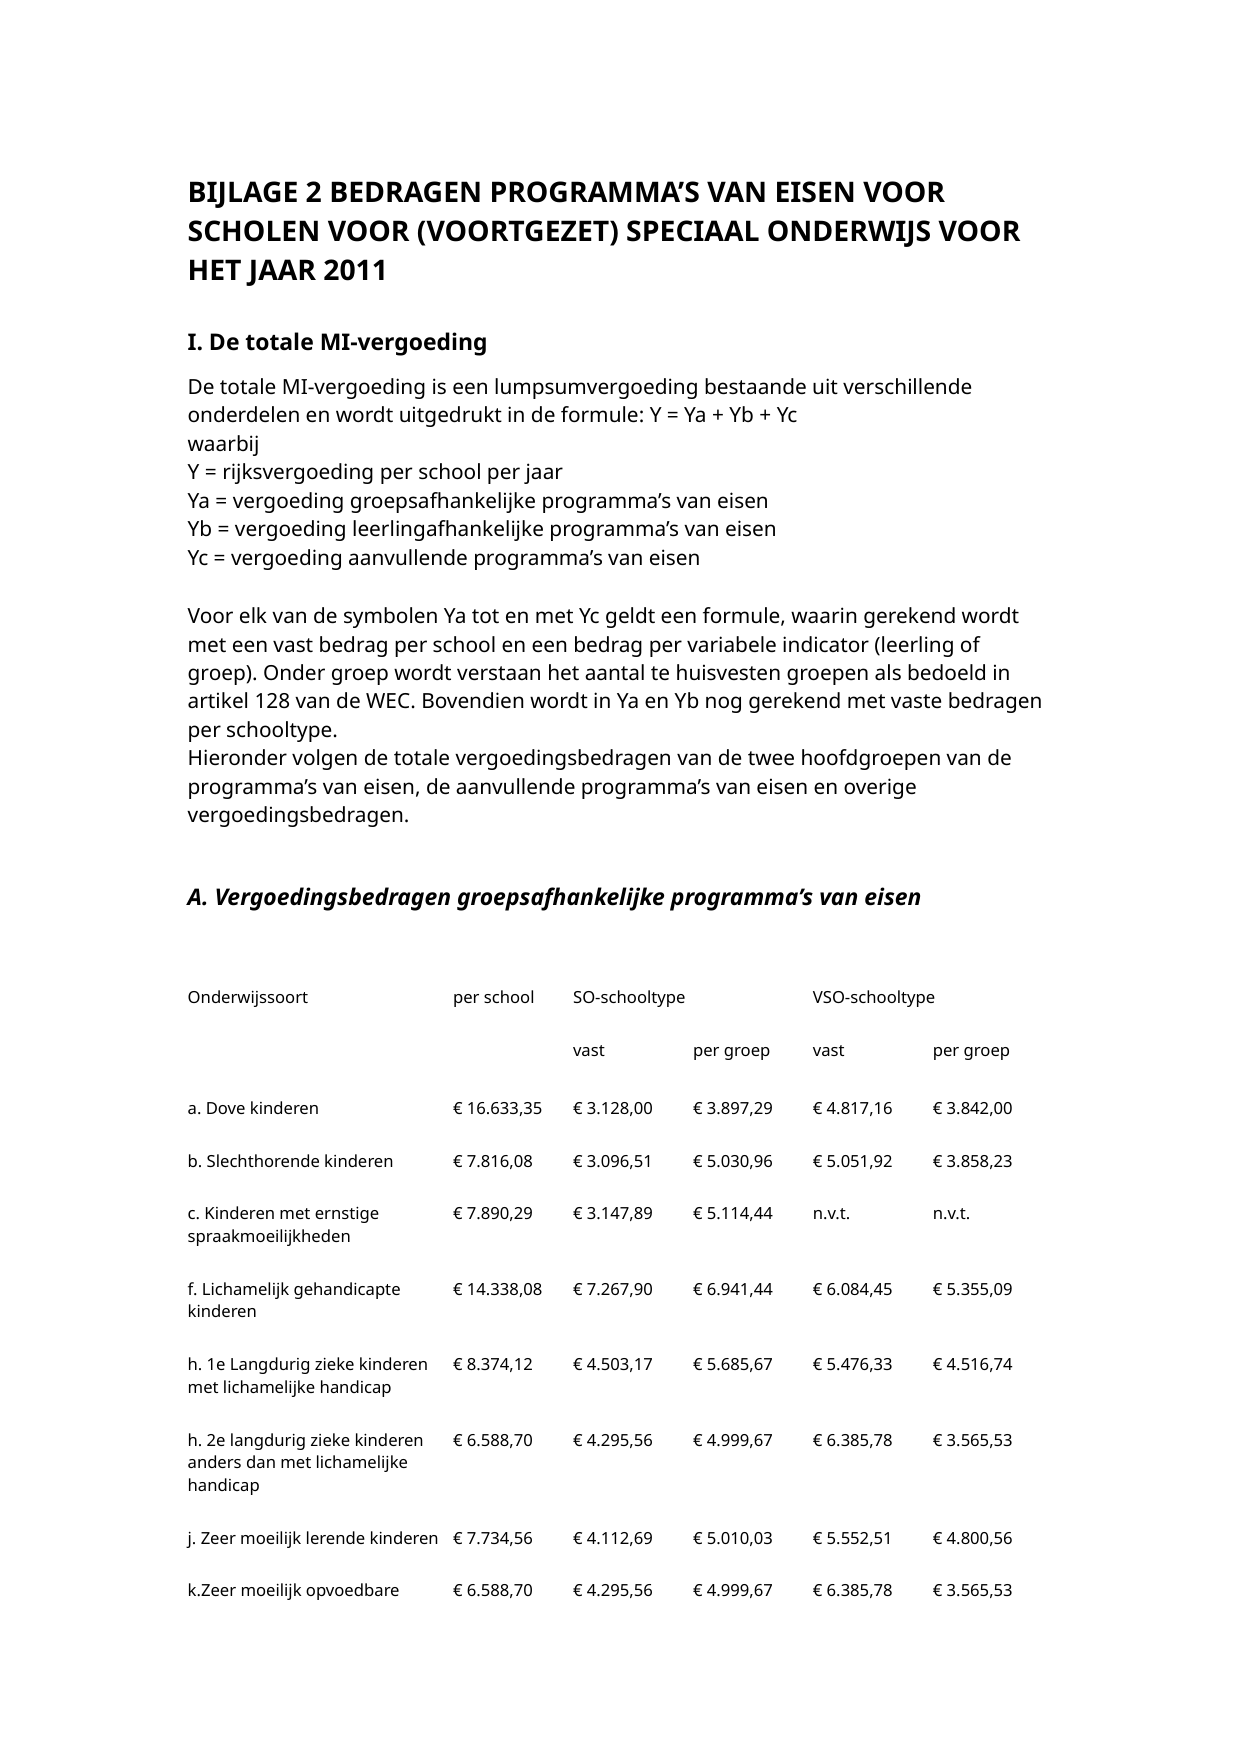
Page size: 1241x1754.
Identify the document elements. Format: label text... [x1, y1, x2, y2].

text Hieronder volgen de totale vergoedingsbedragen van de twee hoofdgroepen van de programma’s van eisen, de aanvullende programma’s van eisen en overige vergoedingsbedragen. [187, 743, 1053, 829]
table_cell € 4.800,56 [933, 1526, 1053, 1579]
subtitle I. De totale MI-vergoeding [187, 326, 1053, 357]
table_cell € 4.295,56 [573, 1428, 693, 1526]
table_cell c. Kinderen met ernstige spraakmoeilijkheden [188, 1202, 453, 1277]
table_cell € 3.128,00 [573, 1097, 693, 1149]
table_cell € 3.565,53 [933, 1428, 1053, 1526]
table_cell € 5.051,92 [813, 1149, 933, 1202]
table_cell € 6.385,78 [813, 1428, 933, 1526]
table_cell k.Zeer moeilijk opvoedbare [188, 1579, 453, 1602]
table_cell € 5.114,44 [693, 1202, 813, 1277]
table_cell € 6.084,45 [813, 1278, 933, 1353]
table_cell € 4.999,67 [693, 1428, 813, 1526]
table_cell € 6.588,70 [453, 1428, 573, 1526]
text De totale MI-vergoeding is een lumpsumvergoeding bestaande uit verschillende onderdelen en wordt uitgedrukt in de formule: Y = Ya + Yb + Yc [187, 372, 1053, 429]
table_cell [453, 1038, 573, 1097]
table_cell € 4.999,67 [693, 1579, 813, 1602]
table_cell € 3.096,51 [573, 1149, 693, 1202]
table_cell € 8.374,12 [453, 1353, 573, 1428]
text Yc = vergoeding aanvullende programma’s van eisen [187, 543, 1053, 571]
table_cell j. Zeer moeilijk lerende kinderen [188, 1526, 453, 1579]
table_cell € 3.842,00 [933, 1097, 1053, 1149]
text waarbij [187, 429, 1053, 457]
table_cell € 5.355,09 [933, 1278, 1053, 1353]
table_cell h. 2e langdurig zieke kinderen anders dan met lichamelijke handicap [188, 1428, 453, 1526]
table_cell h. 1e Langdurig zieke kinderen met lichamelijke handicap [188, 1353, 453, 1428]
table_header Onderwijssoort [188, 985, 453, 1038]
table_cell € 5.030,96 [693, 1149, 813, 1202]
table_cell per groep [933, 1038, 1053, 1097]
table_cell vast [813, 1038, 933, 1097]
table_header SO-schooltype [573, 985, 813, 1038]
table_cell € 6.941,44 [693, 1278, 813, 1353]
table_cell € 6.385,78 [813, 1579, 933, 1602]
table_cell € 4.817,16 [813, 1097, 933, 1149]
subtitle A. Vergoedingsbedragen groepsafhankelijke programma’s van eisen [187, 881, 1053, 912]
table_cell € 5.010,03 [693, 1526, 813, 1579]
table_cell b. Slechthorende kinderen [188, 1149, 453, 1202]
text Voor elk van de symbolen Ya tot en met Yc geldt een formule, waarin gerekend wordt met een vast bedrag per school en een bedrag per variabele indicator (leerling of groep). Onder groep wordt verstaan het aantal te huisvesten groepen als bedoeld in artikel 128 van de WEC. Bovendien wordt in Ya en Yb nog gerekend met vaste bedragen per schooltype. [187, 601, 1053, 743]
table_cell € 5.685,67 [693, 1353, 813, 1428]
table_cell € 3.858,23 [933, 1149, 1053, 1202]
table_header VSO-schooltype [813, 985, 1053, 1038]
table_cell a. Dove kinderen [188, 1097, 453, 1149]
table_cell € 16.633,35 [453, 1097, 573, 1149]
table_cell n.v.t. [933, 1202, 1053, 1277]
subtitle BIJLAGE 2 BEDRAGEN PROGRAMMA’S VAN EISEN VOOR SCHOLEN VOOR (VOORTGEZET) SPECIAAL ONDERWIJS VOOR HET JAAR 2011 [187, 172, 1053, 288]
text Y = rijksvergoeding per school per jaar [187, 457, 1053, 486]
table_cell € 6.588,70 [453, 1579, 573, 1602]
text Yb = vergoeding leerlingafhankelijke programma’s van eisen [187, 514, 1053, 543]
table_cell f. Lichamelijk gehandicapte kinderen [188, 1278, 453, 1353]
table_cell € 7.816,08 [453, 1149, 573, 1202]
table_cell € 3.897,29 [693, 1097, 813, 1149]
table_cell € 7.734,56 [453, 1526, 573, 1579]
table_cell € 7.890,29 [453, 1202, 573, 1277]
table_cell € 5.476,33 [813, 1353, 933, 1428]
table_cell € 14.338,08 [453, 1278, 573, 1353]
table_cell € 4.112,69 [573, 1526, 693, 1579]
table_cell € 3.147,89 [573, 1202, 693, 1277]
table_cell per groep [693, 1038, 813, 1097]
table_cell € 4.503,17 [573, 1353, 693, 1428]
text Ya = vergoeding groepsafhankelijke programma’s van eisen [187, 486, 1053, 514]
table_cell € 3.565,53 [933, 1579, 1053, 1602]
table_cell vast [573, 1038, 693, 1097]
table_cell € 4.295,56 [573, 1579, 693, 1602]
table_cell € 5.552,51 [813, 1526, 933, 1579]
table_cell n.v.t. [813, 1202, 933, 1277]
table_cell € 7.267,90 [573, 1278, 693, 1353]
table_cell [188, 1038, 453, 1097]
table_header per school [453, 985, 573, 1038]
table_cell € 4.516,74 [933, 1353, 1053, 1428]
